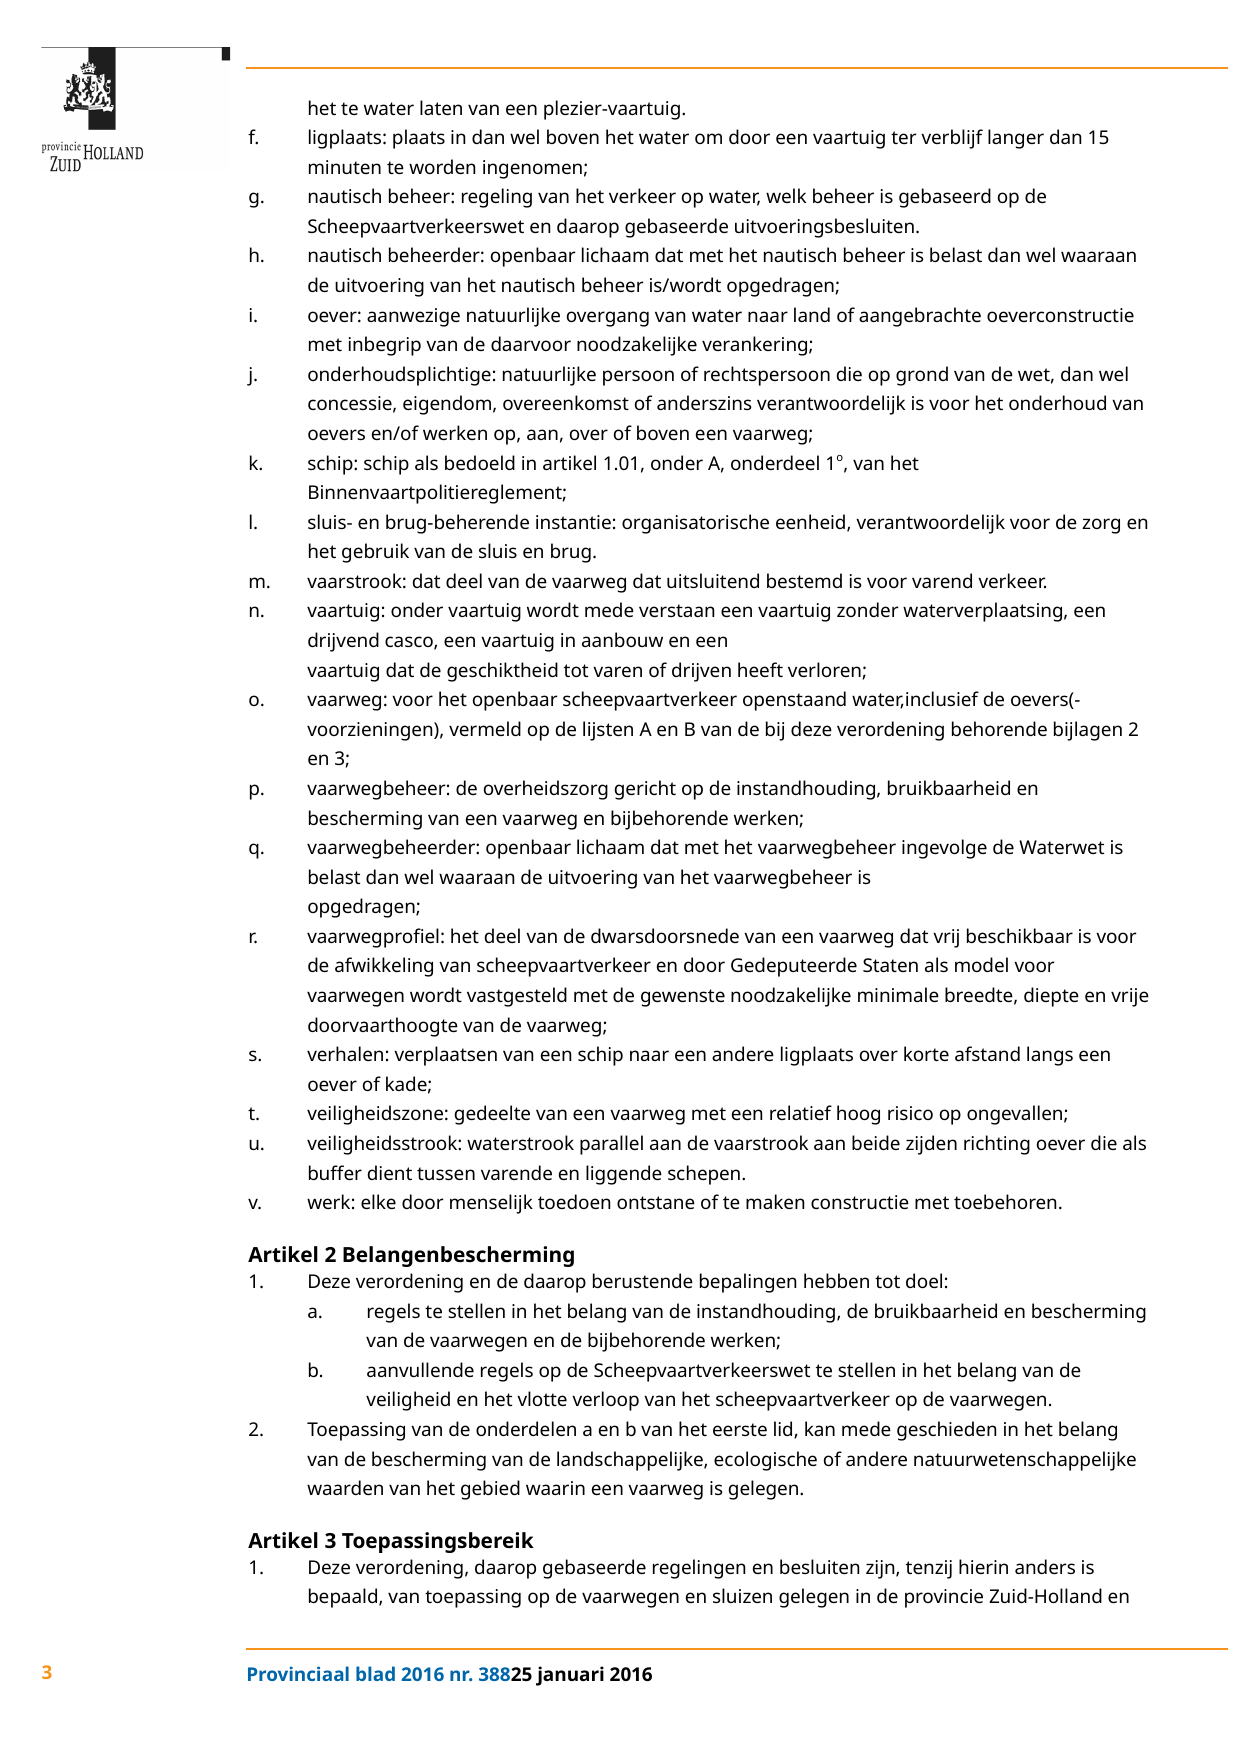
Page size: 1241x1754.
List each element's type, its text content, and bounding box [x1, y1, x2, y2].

list vaarstrook: dat deel van de vaarweg dat uitsluitend bestemd is voor varend verkeer. [248, 568, 1152, 594]
list vaartuig: onder vaartuig wordt mede verstaan een vaartuig zonder waterverplaatsing, een drijvend casco, een vaartuig in aanbouw en een [248, 598, 1152, 653]
list veiligheidsstrook: waterstrook parallel aan de vaarstrook aan beide zijden richting oever die als buffer dient tussen varende en liggende schepen. [248, 1130, 1152, 1186]
list vaartuig dat de geschiktheid tot varen of drijven heeft verloren; [248, 657, 1152, 683]
list werk: elke door menselijk toedoen ontstane of te maken constructie met toebehoren. [248, 1189, 1152, 1215]
list sluis- en brug-beherende instantie: organisatorische eenheid, verantwoordelijk voor de zorg en het gebruik van de sluis en brug. [248, 509, 1152, 564]
text Artikel 2 Belangenbescherming [248, 1240, 1152, 1268]
list ligplaats: plaats in dan wel boven het water om door een vaartuig ter verblijf langer dan 15 minuten te worden ingenomen; [248, 124, 1152, 180]
list onderhoudsplichtige: natuurlijke persoon of rechtspersoon die op grond van de wet, dan wel concessie, eigendom, overeenkomst of anderszins verantwoordelijk is voor het onderhoud van oevers en/of werken op, aan, over of boven een vaarweg; [248, 361, 1152, 446]
list Deze verordening, daarop gebaseerde regelingen en besluiten zijn, tenzij hierin anders is bepaald, van toepassing op de vaarwegen en sluizen gelegen in de provincie Zuid-Holland en [248, 1554, 1152, 1609]
list Toepassing van de onderdelen a en b van het eerste lid, kan mede geschieden in het belang van de bescherming van de landschappelijke, ecologische of andere natuurwetenschappelijke waarden van het gebied waarin een vaarweg is gelegen. [248, 1416, 1152, 1501]
list aanvullende regels op de Scheepvaartverkeerswet te stellen in het belang van de veiligheid en het vlotte verloop van het scheepvaartverkeer op de vaarwegen. [307, 1357, 1152, 1412]
list opgedragen; [248, 893, 1152, 919]
list nautisch beheerder: openbaar lichaam dat met het nautisch beheer is belast dan wel waaraan de uitvoering van het nautisch beheer is/wordt opgedragen; [248, 243, 1152, 298]
list Deze verordening en de daarop berustende bepalingen hebben tot doel: [248, 1268, 1152, 1294]
list vaarwegbeheer: de overheidszorg gericht op de instandhouding, bruikbaarheid en bescherming van een vaarweg en bijbehorende werken; [248, 775, 1152, 831]
list verhalen: verplaatsen van een schip naar een andere ligplaats over korte afstand langs een oever of kade; [248, 1041, 1152, 1097]
list vaarweg: voor het openbaar scheepvaartverkeer openstaand water,inclusief de oevers(-voorzieningen), vermeld op de lijsten A en B van de bij deze verordening behorende bijlagen 2 en 3; [248, 686, 1152, 771]
list regels te stellen in het belang van de instandhouding, de bruikbaarheid en bescherming van de vaarwegen en de bijbehorende werken; [307, 1298, 1152, 1353]
list veiligheidszone: gedeelte van een vaarweg met een relatief hoog risico op ongevallen; [248, 1101, 1152, 1126]
list nautisch beheer: regeling van het verkeer op water, welk beheer is gebaseerd op de Scheepvaartverkeerswet en daarop gebaseerde uitvoeringsbesluiten. [248, 183, 1152, 239]
text Artikel 3 Toepassingsbereik [248, 1526, 1152, 1554]
picture [41, 47, 231, 172]
list oever: aanwezige natuurlijke overgang van water naar land of aangebrachte oeverconstructie met inbegrip van de daarvoor noodzakelijke verankering; [248, 302, 1152, 357]
list schip: schip als bedoeld in artikel 1.01, onder A, onderdeel 1o, van het Binnenvaartpolitiereglement; [248, 450, 1152, 505]
list het te water laten van een plezier-vaartuig. [248, 95, 1152, 121]
list vaarwegprofiel: het deel van de dwarsdoorsnede van een vaarweg dat vrij beschikbaar is voor de afwikkeling van scheepvaartverkeer en door Gedeputeerde Staten als model voor vaarwegen wordt vastgesteld met de gewenste noodzakelijke minimale breedte, diepte en vrije doorvaarthoogte van de vaarweg; [248, 923, 1152, 1038]
list vaarwegbeheerder: openbaar lichaam dat met het vaarwegbeheer ingevolge de Waterwet is belast dan wel waaraan de uitvoering van het vaarwegbeheer is [248, 834, 1152, 890]
